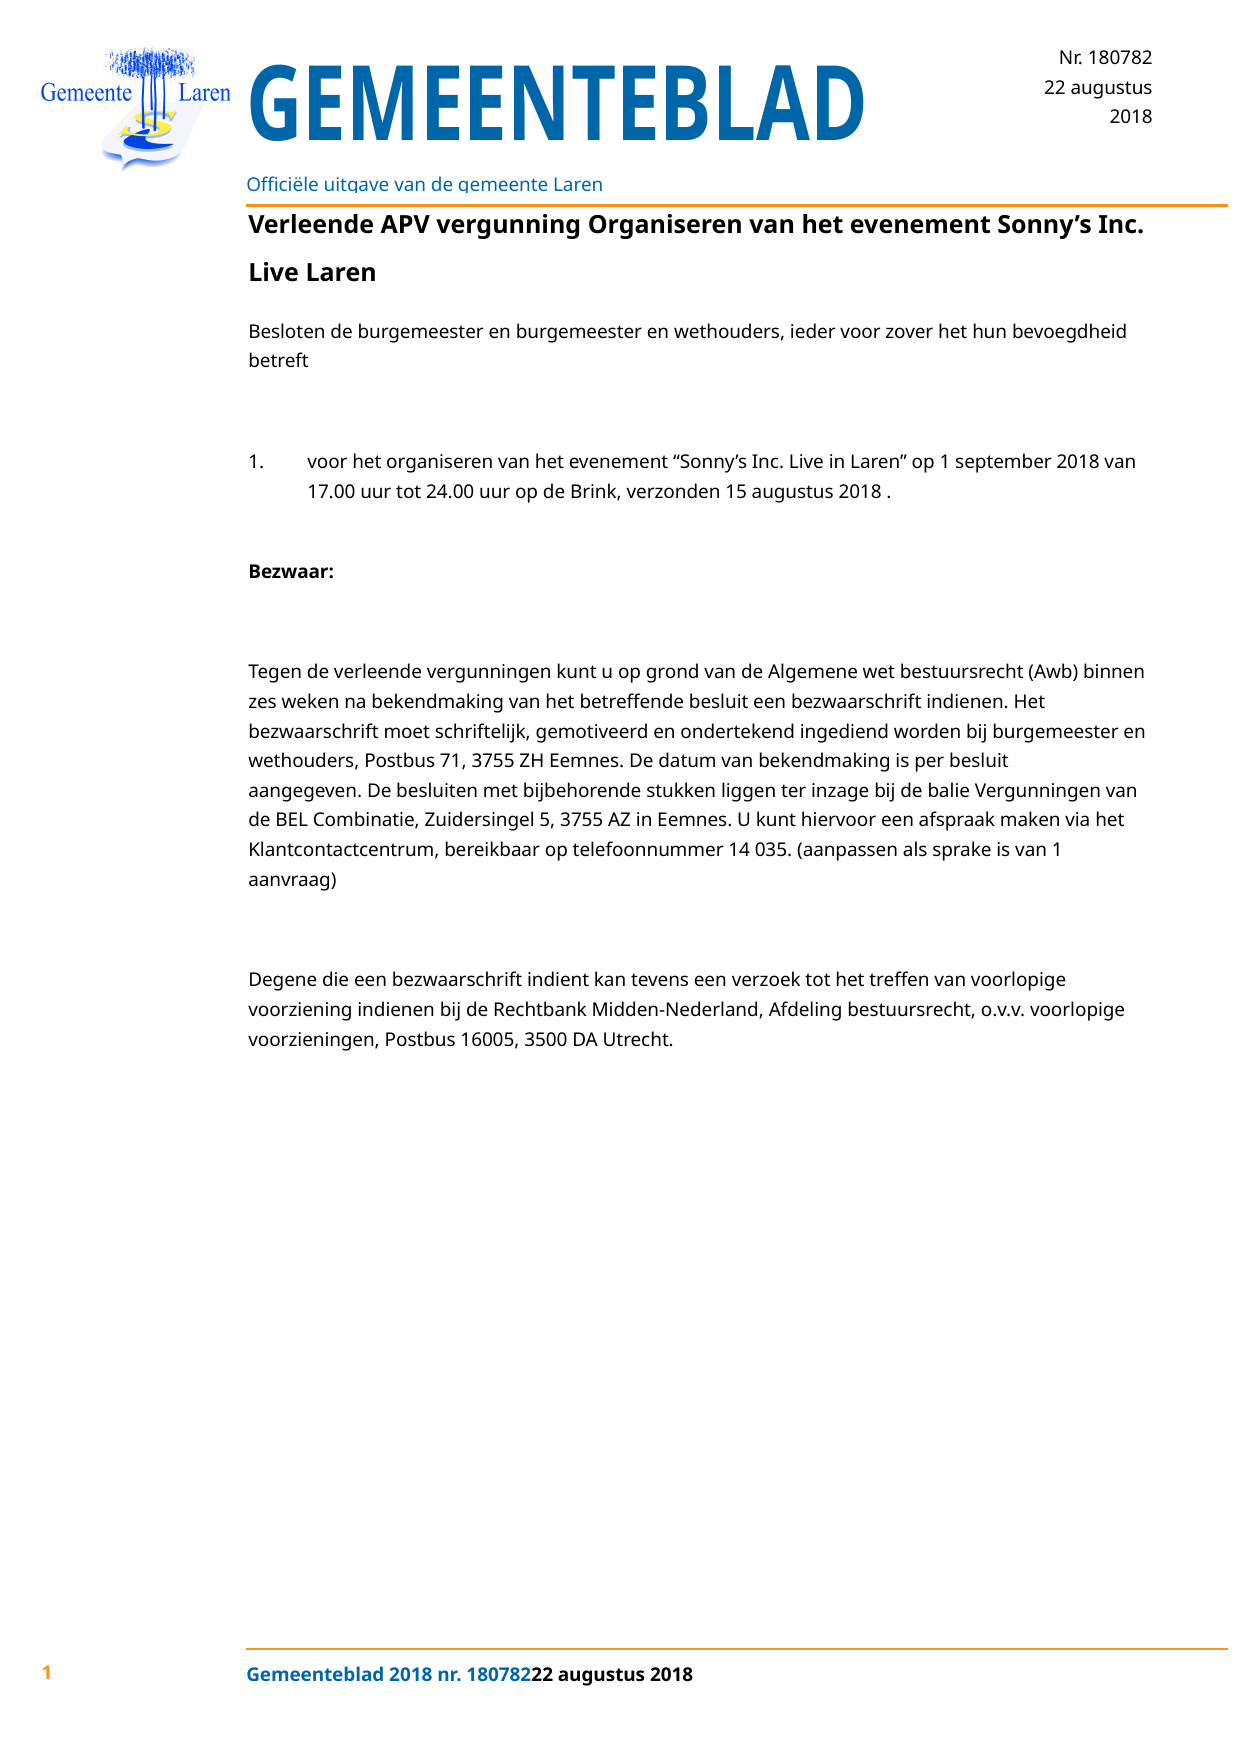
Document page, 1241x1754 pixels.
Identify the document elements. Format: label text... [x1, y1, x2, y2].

text Tegen de verleende vergunningen kunt u op grond van de Algemene wet bestuursrecht (Awb) binnen zes weken na bekendmaking van het betreffende besluit een bezwaarschrift indienen. Het bezwaarschrift moet schriftelijk, gemotiveerd en ondertekend ingediend worden bij burgemeester en wethouders, Postbus 71, 3755 ZH Eemnes. De datum van bekendmaking is per besluit aangegeven. De besluiten met bijbehorende stukken liggen ter inzage bij de balie Vergunningen van de BEL Combinatie, Zuidersingel 5, 3755 AZ in Eemnes. U kunt hiervoor een afspraak maken via het Klantcontactcentrum, bereikbaar op telefoonnummer 14 035. (aanpassen als sprake is van 1 aanvraag) [248, 659, 1152, 892]
picture [41, 47, 231, 172]
text Bezwaar: [248, 558, 1152, 584]
text Verleende APV vergunning Organiseren van het evenement Sonny’s Inc. Live Laren [248, 207, 1152, 288]
text Besloten de burgemeester en burgemeester en wethouders, ieder voor zover het hun bevoegdheid betreft [248, 318, 1152, 373]
text Degene die een bezwaarschrift indient kan tevens een verzoek tot het treffen van voorlopige voorziening indienen bij de Rechtbank Midden-Nederland, Afdeling bestuursrecht, o.v.v. voorlopige voorzieningen, Postbus 16005, 3500 DA Utrecht. [248, 967, 1152, 1052]
list voor het organiseren van het evenement “Sonny’s Inc. Live in Laren” op 1 september 2018 van 17.00 uur tot 24.00 uur op de Brink, verzonden 15 augustus 2018 . [248, 448, 1152, 504]
